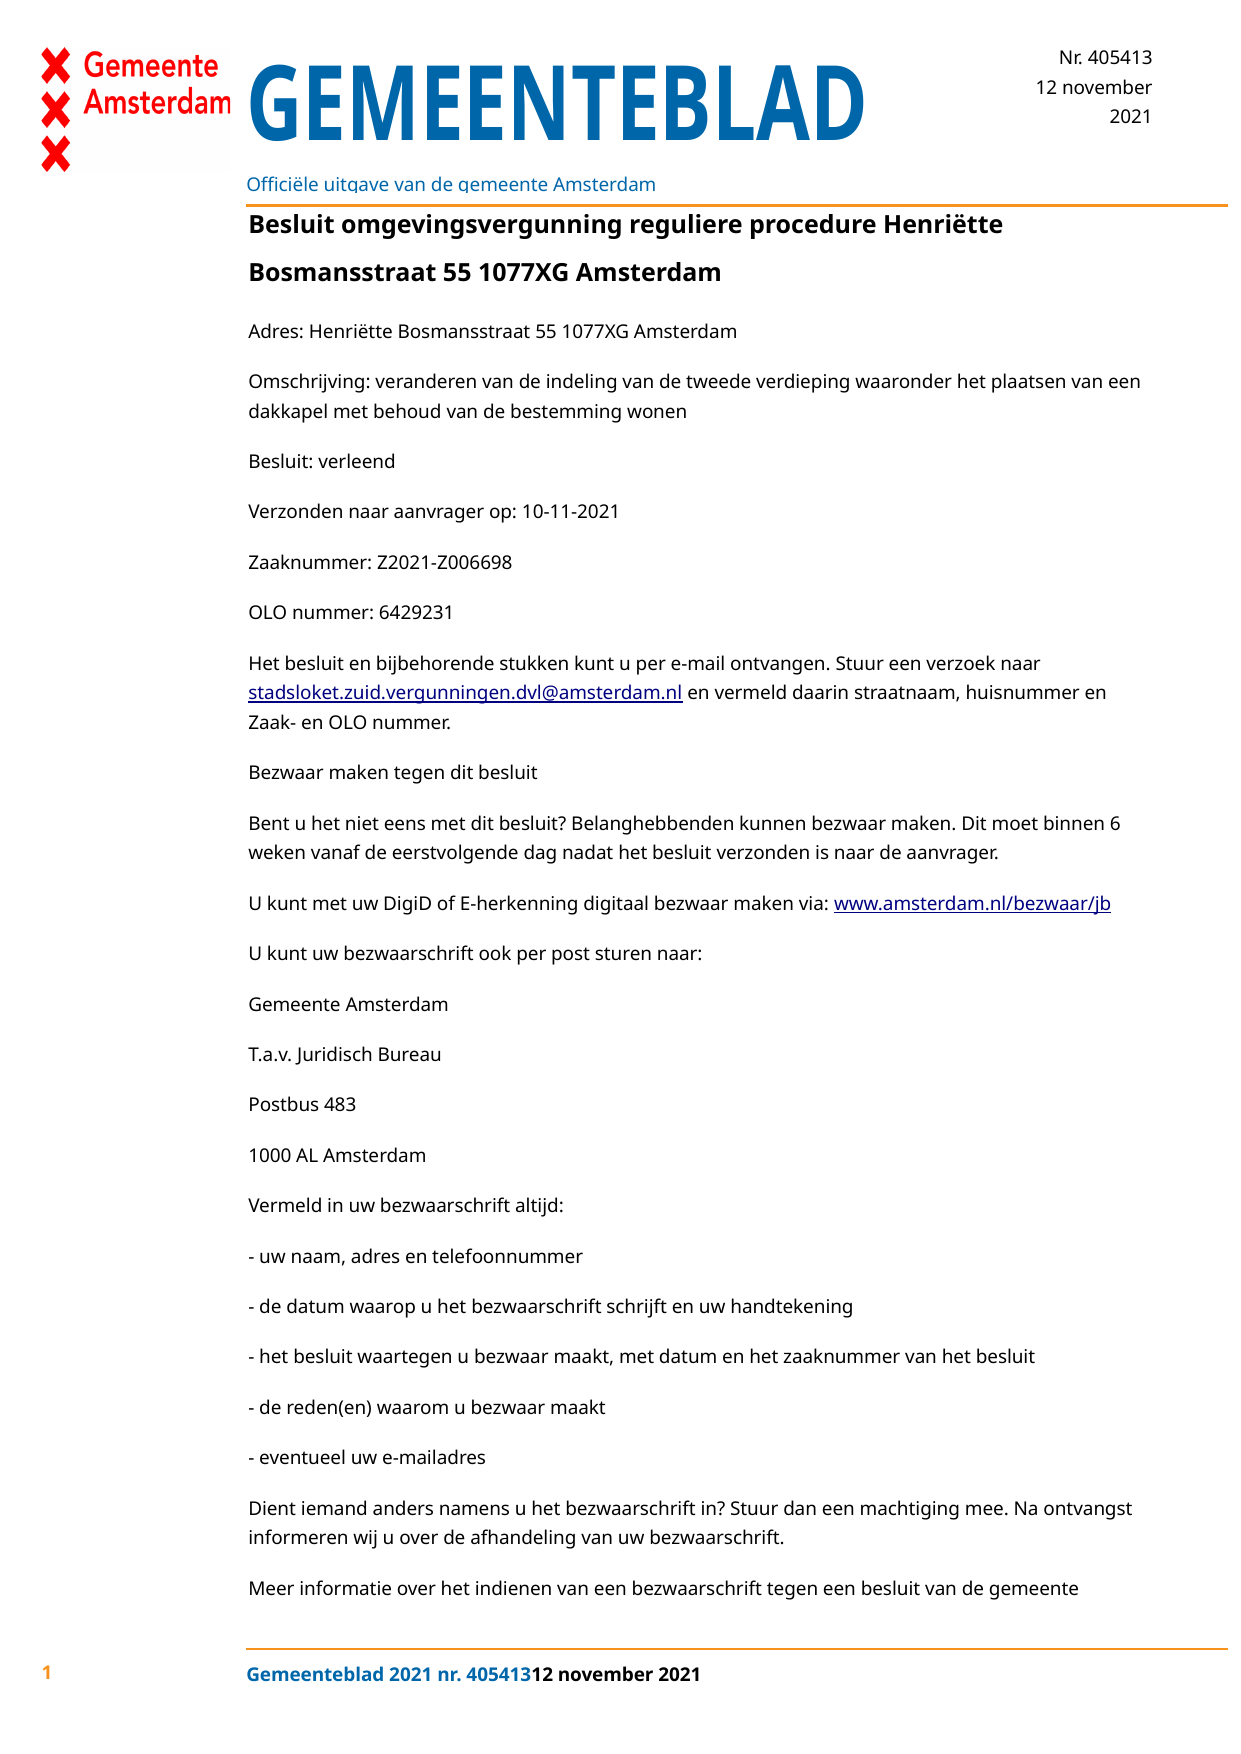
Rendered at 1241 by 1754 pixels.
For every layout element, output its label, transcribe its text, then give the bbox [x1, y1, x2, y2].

text Adres: Henriëtte Bosmansstraat 55 1077XG Amsterdam [248, 318, 1152, 344]
text Verzonden naar aanvrager op: 10-11-2021 [248, 499, 1152, 524]
text U kunt met uw DigiD of E-herkenning digitaal bezwaar maken via: www.amsterdam.nl/bezwaar/jb [248, 890, 1152, 916]
text - de datum waarop u het bezwaarschrift schrijft en uw handtekening [248, 1293, 1152, 1319]
text Vermeld in uw bezwaarschrift altijd: [248, 1192, 1152, 1218]
text Besluit omgevingsvergunning reguliere procedure Henriëtte Bosmansstraat 55 1077XG Amsterdam [248, 207, 1152, 288]
text - het besluit waartegen u bezwaar maakt, met datum en het zaaknummer van het besluit [248, 1344, 1152, 1369]
text - uw naam, adres en telefoonnummer [248, 1243, 1152, 1269]
text Postbus 483 [248, 1092, 1152, 1117]
text 1000 AL Amsterdam [248, 1142, 1152, 1168]
text T.a.v. Juridisch Bureau [248, 1041, 1152, 1067]
text Gemeente Amsterdam [248, 991, 1152, 1017]
picture [41, 47, 231, 172]
text Zaaknummer: Z2021-Z006698 [248, 549, 1152, 575]
text Meer informatie over het indienen van een bezwaarschrift tegen een besluit van de gemeente [248, 1575, 1152, 1601]
text Bent u het niet eens met dit besluit? Belanghebbenden kunnen bezwaar maken. Dit moet binnen 6 weken vanaf de eerstvolgende dag nadat het besluit verzonden is naar de aanvrager. [248, 810, 1152, 865]
text Het besluit en bijbehorende stukken kunt u per e-mail ontvangen. Stuur een verzoek naar stadsloket.zuid.vergunningen.dvl@amsterdam.nl en vermeld daarin straatnaam, huisnummer en Zaak- en OLO nummer. [248, 650, 1152, 735]
text Bezwaar maken tegen dit besluit [248, 759, 1152, 785]
text Omschrijving: veranderen van de indeling van de tweede verdieping waaronder het plaatsen van een dakkapel met behoud van de bestemming wonen [248, 368, 1152, 424]
text - de reden(en) waarom u bezwaar maakt [248, 1394, 1152, 1420]
text OLO nummer: 6429231 [248, 599, 1152, 625]
text - eventueel uw e-mailadres [248, 1444, 1152, 1470]
text Besluit: verleend [248, 448, 1152, 474]
text Dient iemand anders namens u het bezwaarschrift in? Stuur dan een machtiging mee. Na ontvangst informeren wij u over de afhandeling van uw bezwaarschrift. [248, 1495, 1152, 1550]
text U kunt uw bezwaarschrift ook per post sturen naar: [248, 940, 1152, 966]
